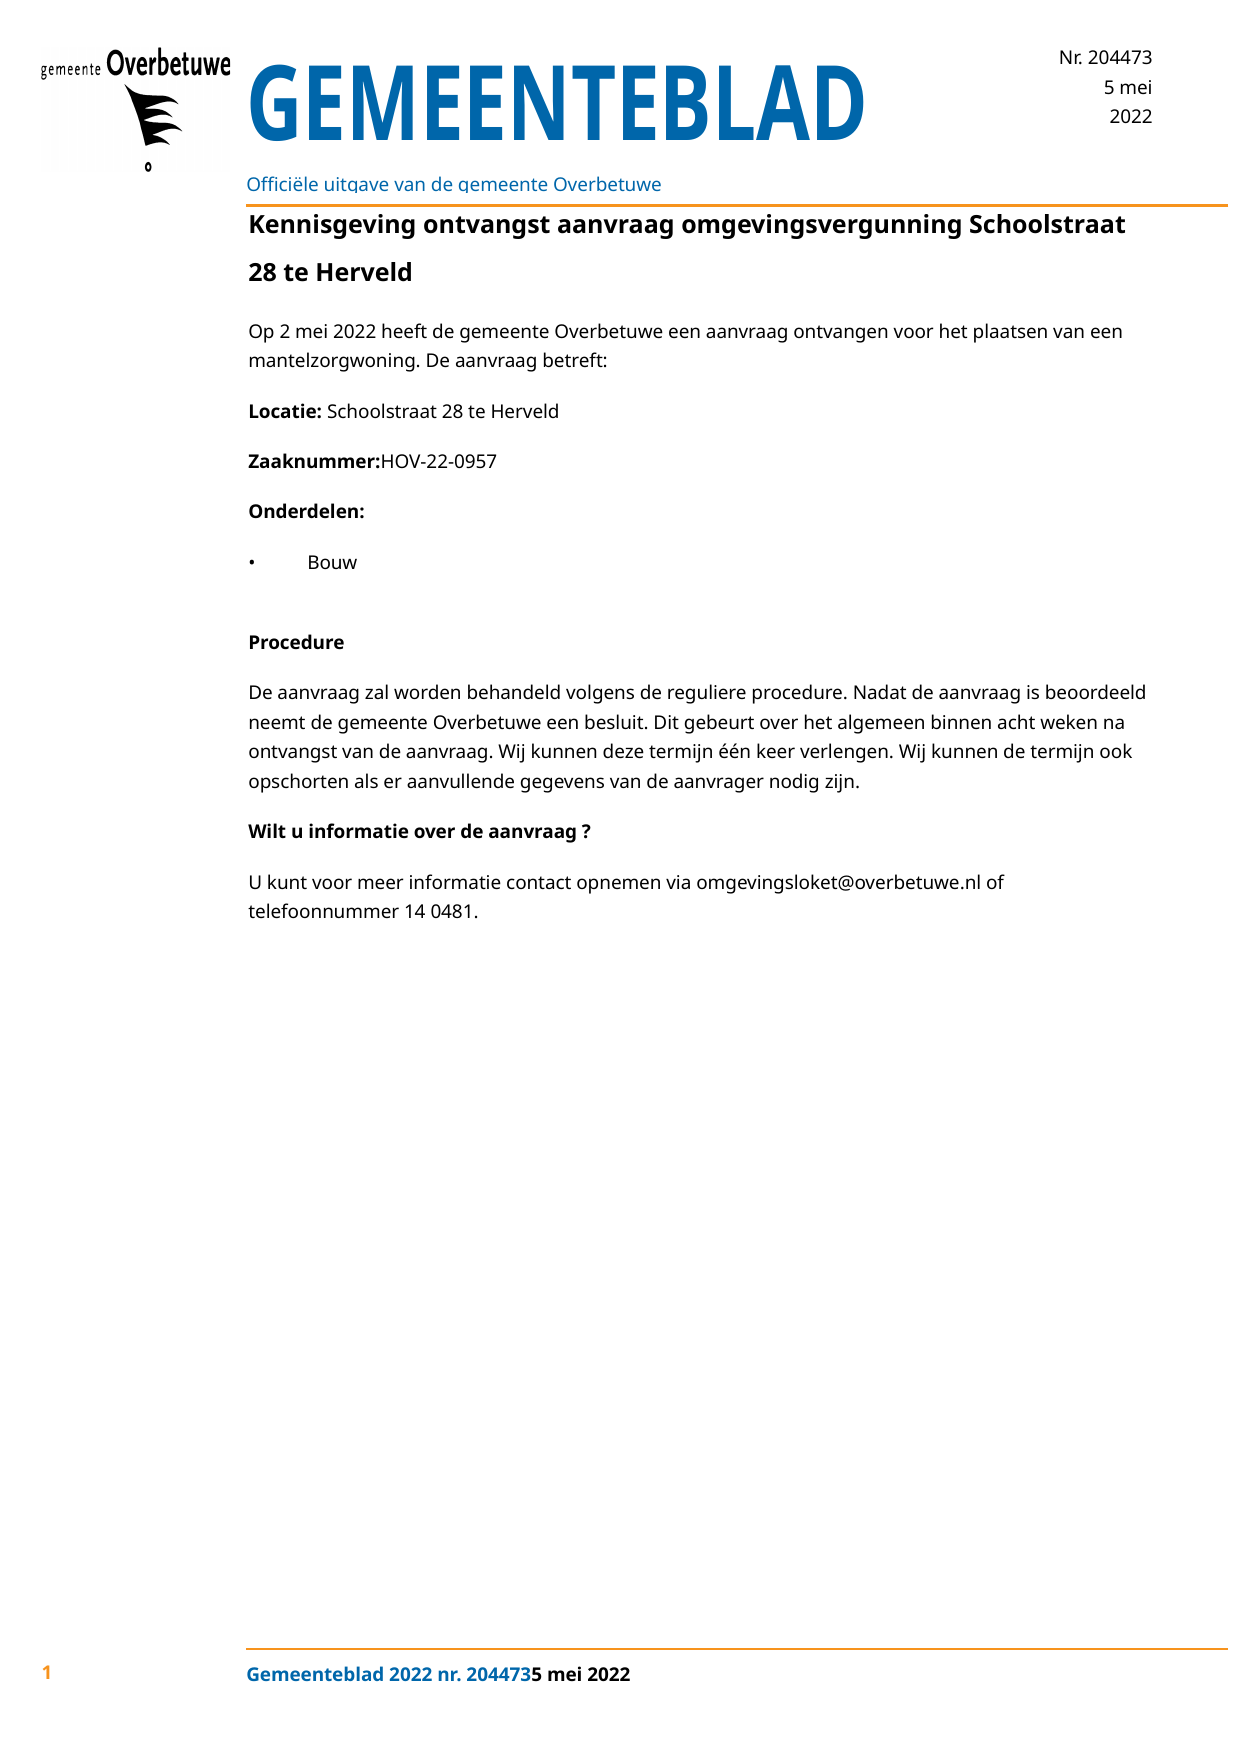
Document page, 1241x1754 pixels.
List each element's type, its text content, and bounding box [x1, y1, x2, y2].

text Op 2 mei 2022 heeft de gemeente Overbetuwe een aanvraag ontvangen voor het plaatsen van een mantelzorgwoning. De aanvraag betreft: [248, 318, 1152, 373]
picture [41, 47, 231, 172]
text Locatie: Schoolstraat 28 te Herveld [248, 398, 1152, 424]
text U kunt voor meer informatie contact opnemen via omgevingsloket@overbetuwe.nl of telefoonnummer 14 0481. [248, 869, 1152, 924]
text Zaaknummer:HOV-22-0957 [248, 448, 1152, 474]
text De aanvraag zal worden behandeld volgens de reguliere procedure. Nadat de aanvraag is beoordeeld neemt de gemeente Overbetuwe een besluit. Dit gebeurt over het algemeen binnen acht weken na ontvangst van de aanvraag. Wij kunnen deze termijn één keer verlengen. Wij kunnen de termijn ook opschorten als er aanvullende gegevens van de aanvrager nodig zijn. [248, 679, 1152, 794]
text Onderdelen: [248, 499, 1152, 524]
text Kennisgeving ontvangst aanvraag omgevingsvergunning Schoolstraat 28 te Herveld [248, 207, 1152, 288]
text Procedure [248, 629, 1152, 655]
list Bouw [248, 549, 1152, 575]
text Wilt u informatie over de aanvraag ? [248, 819, 1152, 844]
